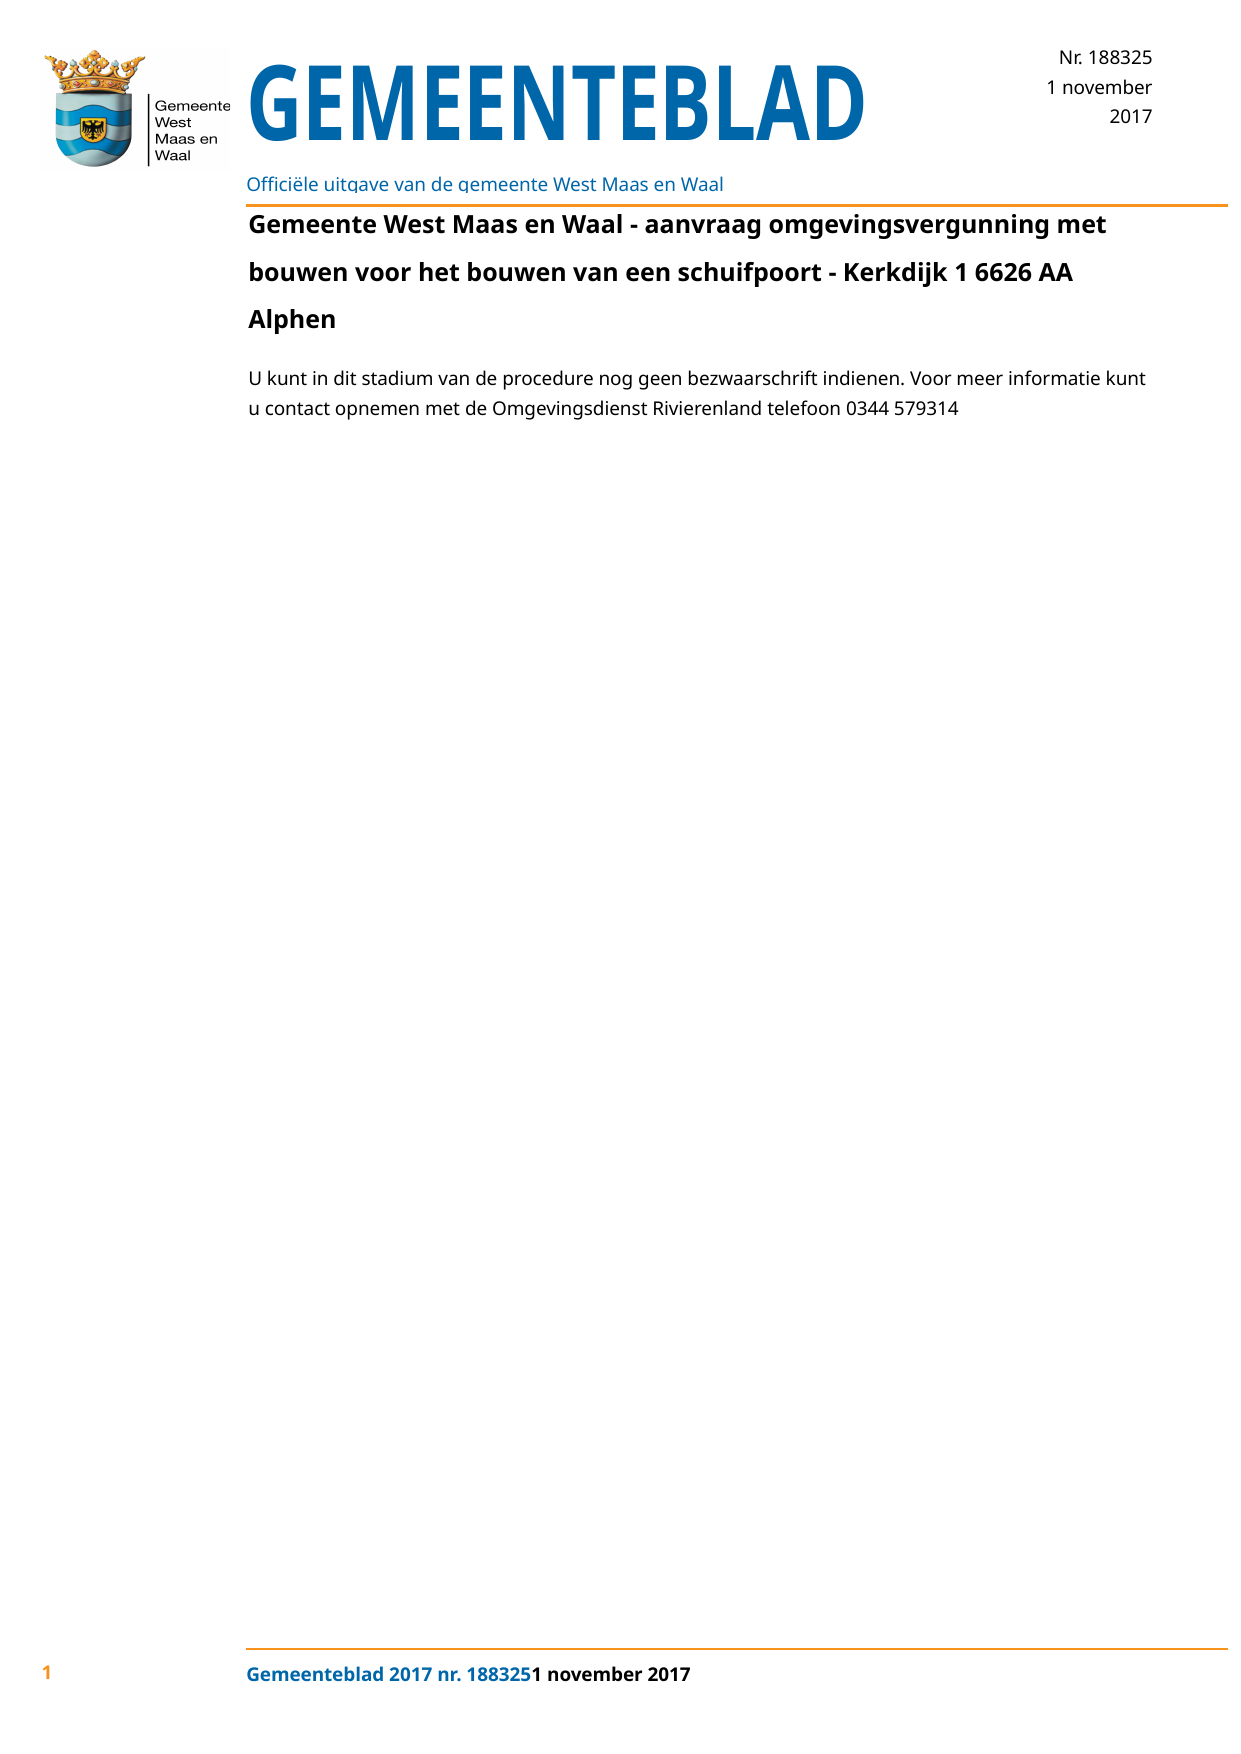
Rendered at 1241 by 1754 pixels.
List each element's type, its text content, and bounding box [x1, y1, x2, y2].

picture [41, 47, 231, 172]
text Gemeente West Maas en Waal - aanvraag omgevingsvergunning met bouwen voor het bouwen van een schuifpoort - Kerkdijk 1 6626 AA Alphen [248, 207, 1152, 336]
text U kunt in dit stadium van de procedure nog geen bezwaarschrift indienen. Voor meer informatie kunt u contact opnemen met de Omgevingsdienst Rivierenland telefoon 0344 579314 [248, 366, 1152, 421]
